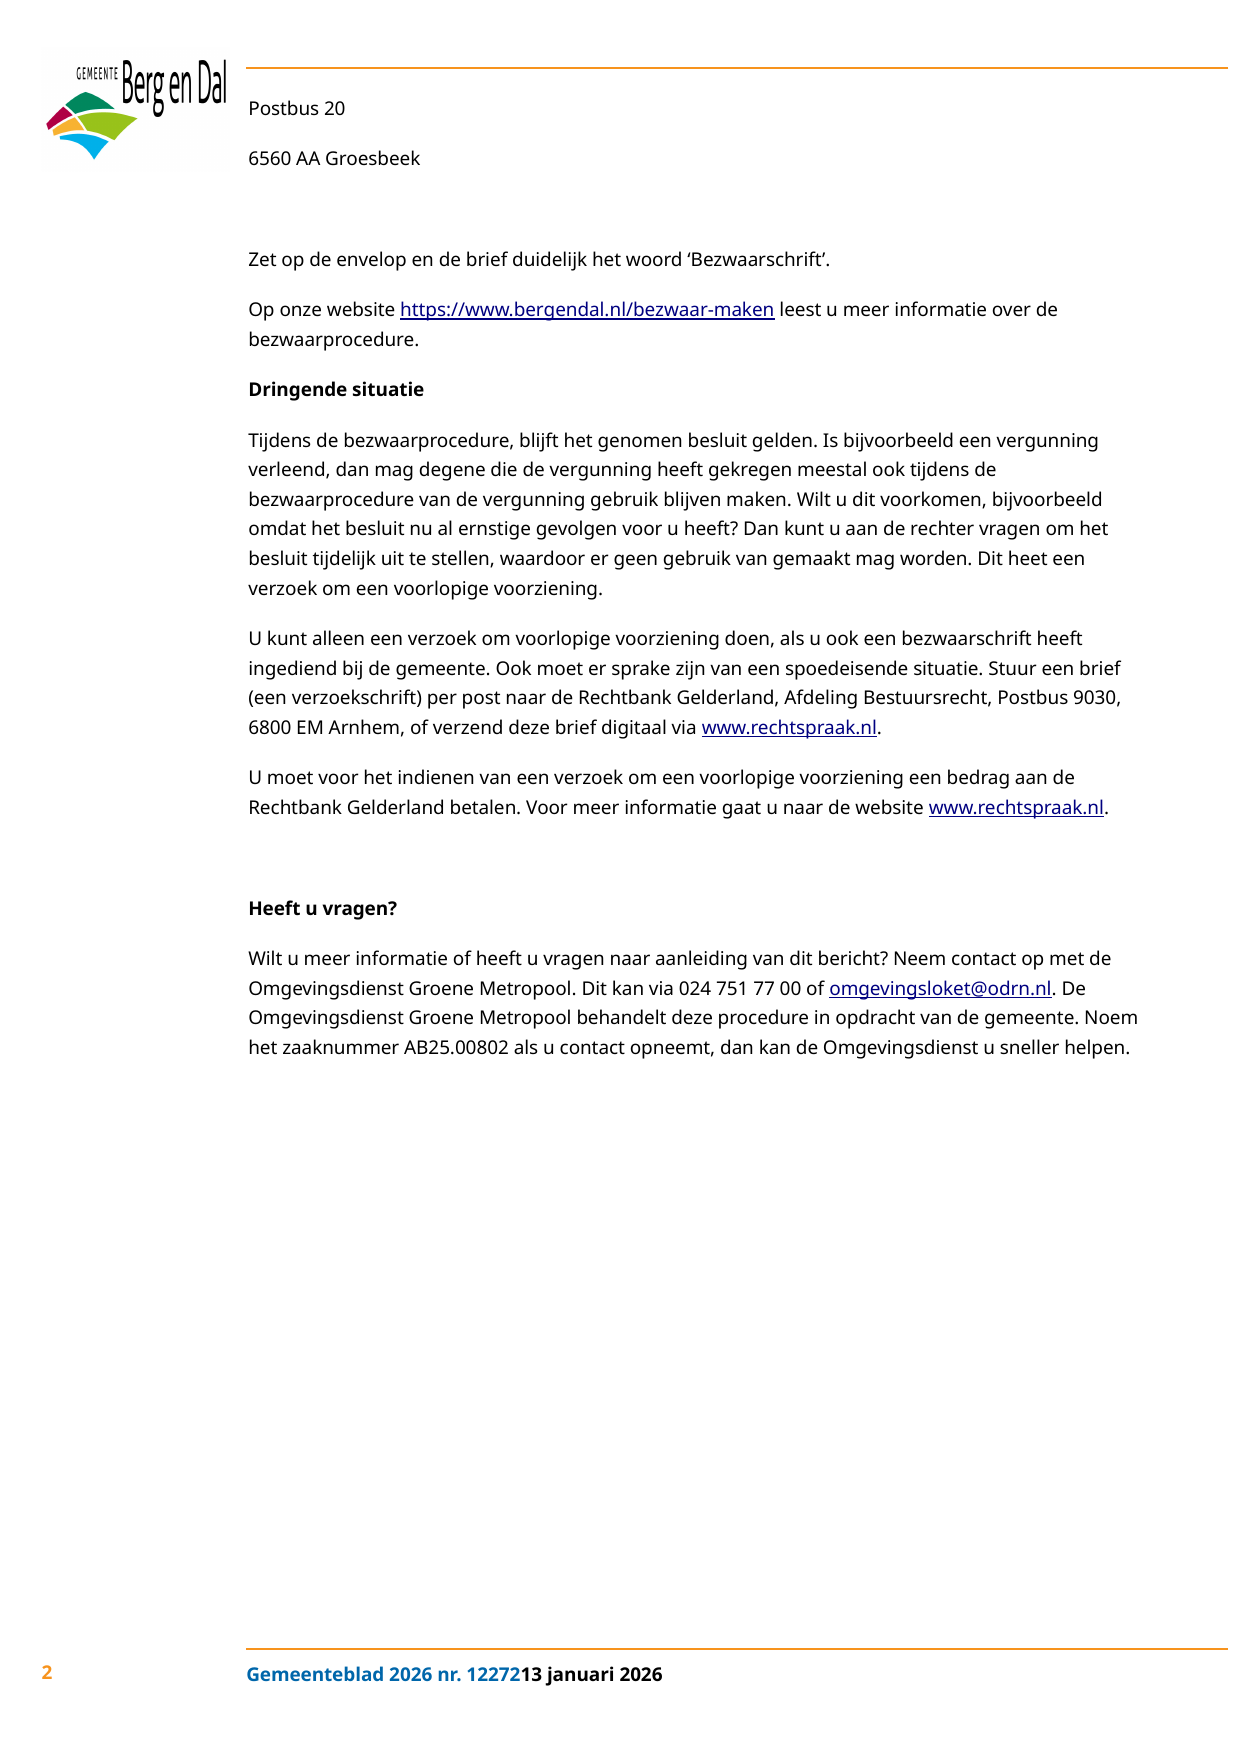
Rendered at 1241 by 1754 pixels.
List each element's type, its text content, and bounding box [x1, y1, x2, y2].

text Dringende situatie [248, 376, 1152, 402]
text Heeft u vragen? [248, 895, 1152, 921]
text Wilt u meer informatie of heeft u vragen naar aanleiding van dit bericht? Neem contact op met de Omgevingsdienst Groene Metropool. Dit kan via 024 751 77 00 of omgevingsloket@odrn.nl. De Omgevingsdienst Groene Metropool behandelt deze procedure in opdracht van de gemeente. Noem het zaaknummer AB25.00802 als u contact opneemt, dan kan de Omgevingsdienst u sneller helpen. [248, 945, 1152, 1060]
picture [41, 47, 231, 172]
text Op onze website https://www.bergendal.nl/bezwaar-maken leest u meer informatie over de bezwaarprocedure. [248, 296, 1152, 352]
text Tijdens de bezwaarprocedure, blijft het genomen besluit gelden. Is bijvoorbeeld een vergunning verleend, dan mag degene die de vergunning heeft gekregen meestal ook tijdens de bezwaarprocedure van de vergunning gebruik blijven maken. Wilt u dit voorkomen, bijvoorbeeld omdat het besluit nu al ernstige gevolgen voor u heeft? Dan kunt u aan de rechter vragen om het besluit tijdelijk uit te stellen, waardoor er geen gebruik van gemaakt mag worden. Dit heet een verzoek om een voorlopige voorziening. [248, 427, 1152, 601]
text 6560 AA Groesbeek [248, 145, 1152, 171]
text U kunt alleen een verzoek om voorlopige voorziening doen, als u ook een bezwaarschrift heeft ingediend bij de gemeente. Ook moet er sprake zijn van een spoedeisende situatie. Stuur een brief (een verzoekschrift) per post naar de Rechtbank Gelderland, Afdeling Bestuursrecht, Postbus 9030, 6800 EM Arnhem, of verzend deze brief digitaal via www.rechtspraak.nl. [248, 625, 1152, 740]
text Postbus 20 [248, 95, 1152, 121]
text U moet voor het indienen van een verzoek om een voorlopige voorziening een bedrag aan de Rechtbank Gelderland betalen. Voor meer informatie gaat u naar de website www.rechtspraak.nl. [248, 764, 1152, 820]
text Zet op de envelop en de brief duidelijk het woord ‘Bezwaarschrift’. [248, 246, 1152, 272]
